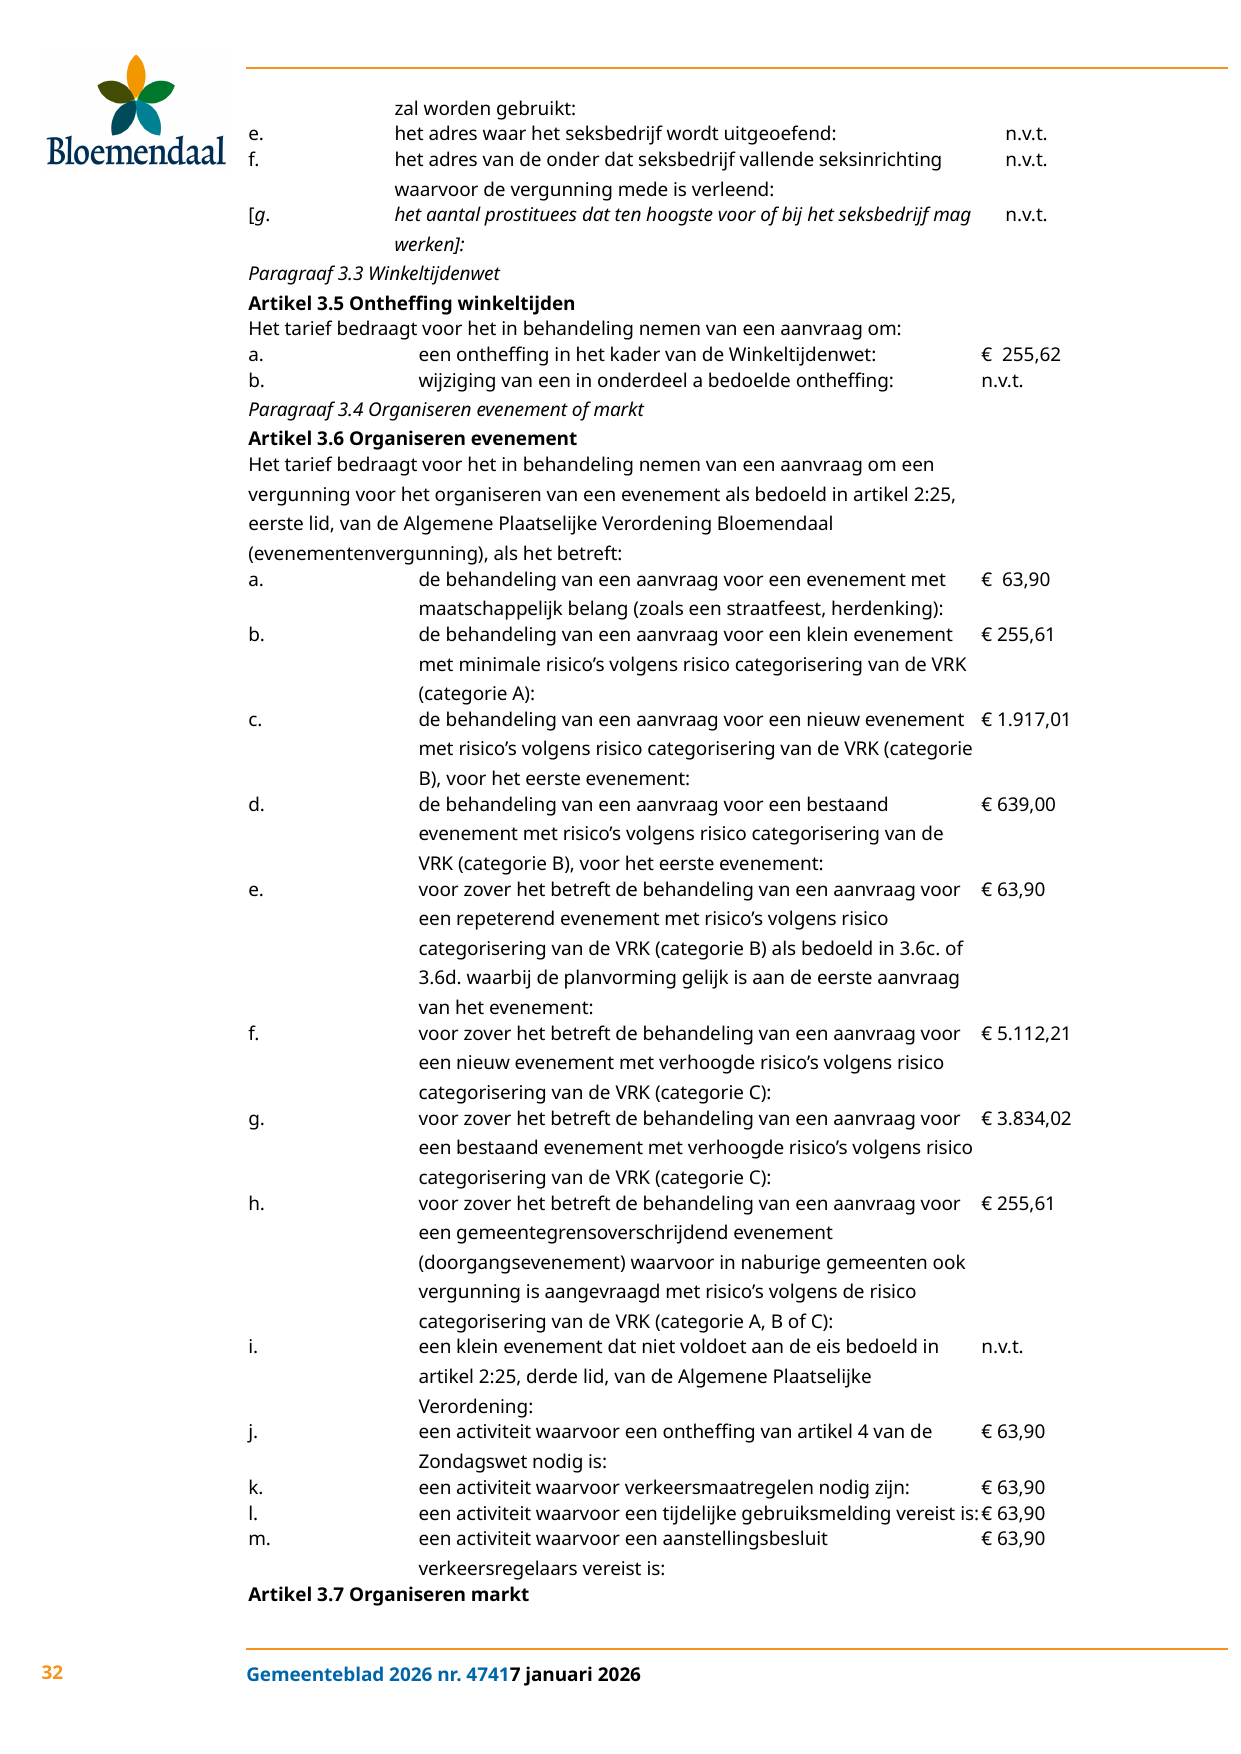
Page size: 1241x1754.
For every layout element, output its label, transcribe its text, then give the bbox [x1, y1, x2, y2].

table_cell € 63,90 [981, 1500, 1152, 1525]
table_cell d. [248, 791, 418, 876]
table_cell de behandeling van een aanvraag voor een klein evenement met minimale risico’s volgens risico categorisering van de VRK (categorie A): [418, 621, 981, 706]
picture [41, 47, 231, 172]
table_cell n.v.t. [1005, 202, 1152, 257]
table_cell f. [248, 1020, 418, 1105]
table_cell i. [248, 1334, 418, 1419]
table_cell de behandeling van een aanvraag voor een evenement met maatschappelijk belang (zoals een straatfeest, herdenking): [418, 566, 981, 621]
table_cell € 255,61 [981, 1190, 1152, 1334]
table_header [981, 290, 1152, 316]
table_cell n.v.t. [981, 367, 1152, 393]
table_cell n.v.t. [1005, 146, 1152, 202]
table_cell a. [248, 341, 418, 367]
table_cell b. [248, 621, 418, 706]
table_cell e. [248, 121, 394, 146]
table_cell [981, 316, 1152, 341]
table_cell een ontheffing in het kader van de Winkeltijdenwet: [418, 341, 981, 367]
table_header Artikel 3.6 Organiseren evenement [248, 426, 981, 451]
table_cell wijziging van een in onderdeel a bedoelde ontheffing: [418, 367, 981, 393]
table_cell [981, 451, 1152, 566]
table_cell b. [248, 367, 418, 393]
table_cell voor zover het betreft de behandeling van een aanvraag voor een gemeentegrensoverschrijdend evenement (doorgangsevenement) waarvoor in naburige gemeenten ook vergunning is aangevraagd met risico’s volgens de risico categorisering van de VRK (categorie A, B of C): [418, 1190, 981, 1334]
table_cell € 255,62 [981, 341, 1152, 367]
table_cell een activiteit waarvoor een tijdelijke gebruiksmelding vereist is: [418, 1500, 981, 1525]
table_cell het adres waar het seksbedrijf wordt uitgeoefend: [394, 121, 1005, 146]
table_cell Het tarief bedraagt voor het in behandeling nemen van een aanvraag om: [248, 316, 981, 341]
table_cell een activiteit waarvoor een ontheffing van artikel 4 van de Zondagswet nodig is: [418, 1419, 981, 1474]
table_cell een activiteit waarvoor verkeersmaatregelen nodig zijn: [418, 1474, 981, 1500]
table_cell € 5.112,21 [981, 1020, 1152, 1105]
table_cell het adres van de onder dat seksbedrijf vallende seksinrichting waarvoor de vergunning mede is verleend: [394, 146, 1005, 202]
table_cell voor zover het betreft de behandeling van een aanvraag voor een nieuw evenement met verhoogde risico’s volgens risico categorisering van de VRK (categorie C): [418, 1020, 981, 1105]
table_cell n.v.t. [981, 1334, 1152, 1419]
text Paragraaf 3.3 Winkeltijdenwet [248, 260, 1152, 286]
table_cell het aantal prostituees dat ten hoogste voor of bij het seksbedrijf mag werken]: [394, 202, 1005, 257]
table_cell de behandeling van een aanvraag voor een nieuw evenement met risico’s volgens risico categorisering van de VRK (categorie B), voor het eerste evenement: [418, 706, 981, 791]
table_cell € 63,90 [981, 566, 1152, 621]
table_cell f. [248, 146, 394, 202]
table_cell e. [248, 876, 418, 1020]
table_cell k. [248, 1474, 418, 1500]
table_cell m. [248, 1525, 418, 1581]
table_cell voor zover het betreft de behandeling van een aanvraag voor een repeterend evenement met risico’s volgens risico categorisering van de VRK (categorie B) als bedoeld in 3.6c. of 3.6d. waarbij de planvorming gelijk is aan de eerste aanvraag van het evenement: [418, 876, 981, 1020]
table_cell [981, 1581, 1152, 1606]
table_cell g. [248, 1105, 418, 1190]
table_cell € 63,90 [981, 1474, 1152, 1500]
table_cell [248, 95, 394, 121]
table_cell € 1.917,01 [981, 706, 1152, 791]
table_cell Artikel 3.7 Organiseren markt [248, 1581, 981, 1606]
table_cell € 63,90 [981, 876, 1152, 1020]
table_cell l. [248, 1500, 418, 1525]
table_cell n.v.t. [1005, 121, 1152, 146]
table_header Artikel 3.5 Ontheffing winkeltijden [248, 290, 981, 316]
table_cell € 63,90 [981, 1419, 1152, 1474]
table_cell voor zover het betreft de behandeling van een aanvraag voor een bestaand evenement met verhoogde risico’s volgens risico categorisering van de VRK (categorie C): [418, 1105, 981, 1190]
table_cell € 639,00 [981, 791, 1152, 876]
table_cell € 3.834,02 [981, 1105, 1152, 1190]
table_cell [1005, 95, 1152, 121]
table_cell [g. [248, 202, 394, 257]
table_cell € 255,61 [981, 621, 1152, 706]
table_cell a. [248, 566, 418, 621]
text Paragraaf 3.4 Organiseren evenement of markt [248, 396, 1152, 422]
table_cell Het tarief bedraagt voor het in behandeling nemen van een aanvraag om een vergunning voor het organiseren van een evenement als bedoeld in artikel 2:25, eerste lid, van de Algemene Plaatselijke Verordening Bloemendaal (evenementenvergunning), als het betreft: [248, 451, 981, 566]
table_cell j. [248, 1419, 418, 1474]
table_cell de behandeling van een aanvraag voor een bestaand evenement met risico’s volgens risico categorisering van de VRK (categorie B), voor het eerste evenement: [418, 791, 981, 876]
table_cell € 63,90 [981, 1525, 1152, 1581]
table_cell een activiteit waarvoor een aanstellingsbesluit verkeersregelaars vereist is: [418, 1525, 981, 1581]
table_header [981, 426, 1152, 451]
table_cell c. [248, 706, 418, 791]
table_cell zal worden gebruikt: [394, 95, 1005, 121]
table_cell een klein evenement dat niet voldoet aan de eis bedoeld in artikel 2:25, derde lid, van de Algemene Plaatselijke Verordening: [418, 1334, 981, 1419]
table_cell h. [248, 1190, 418, 1334]
